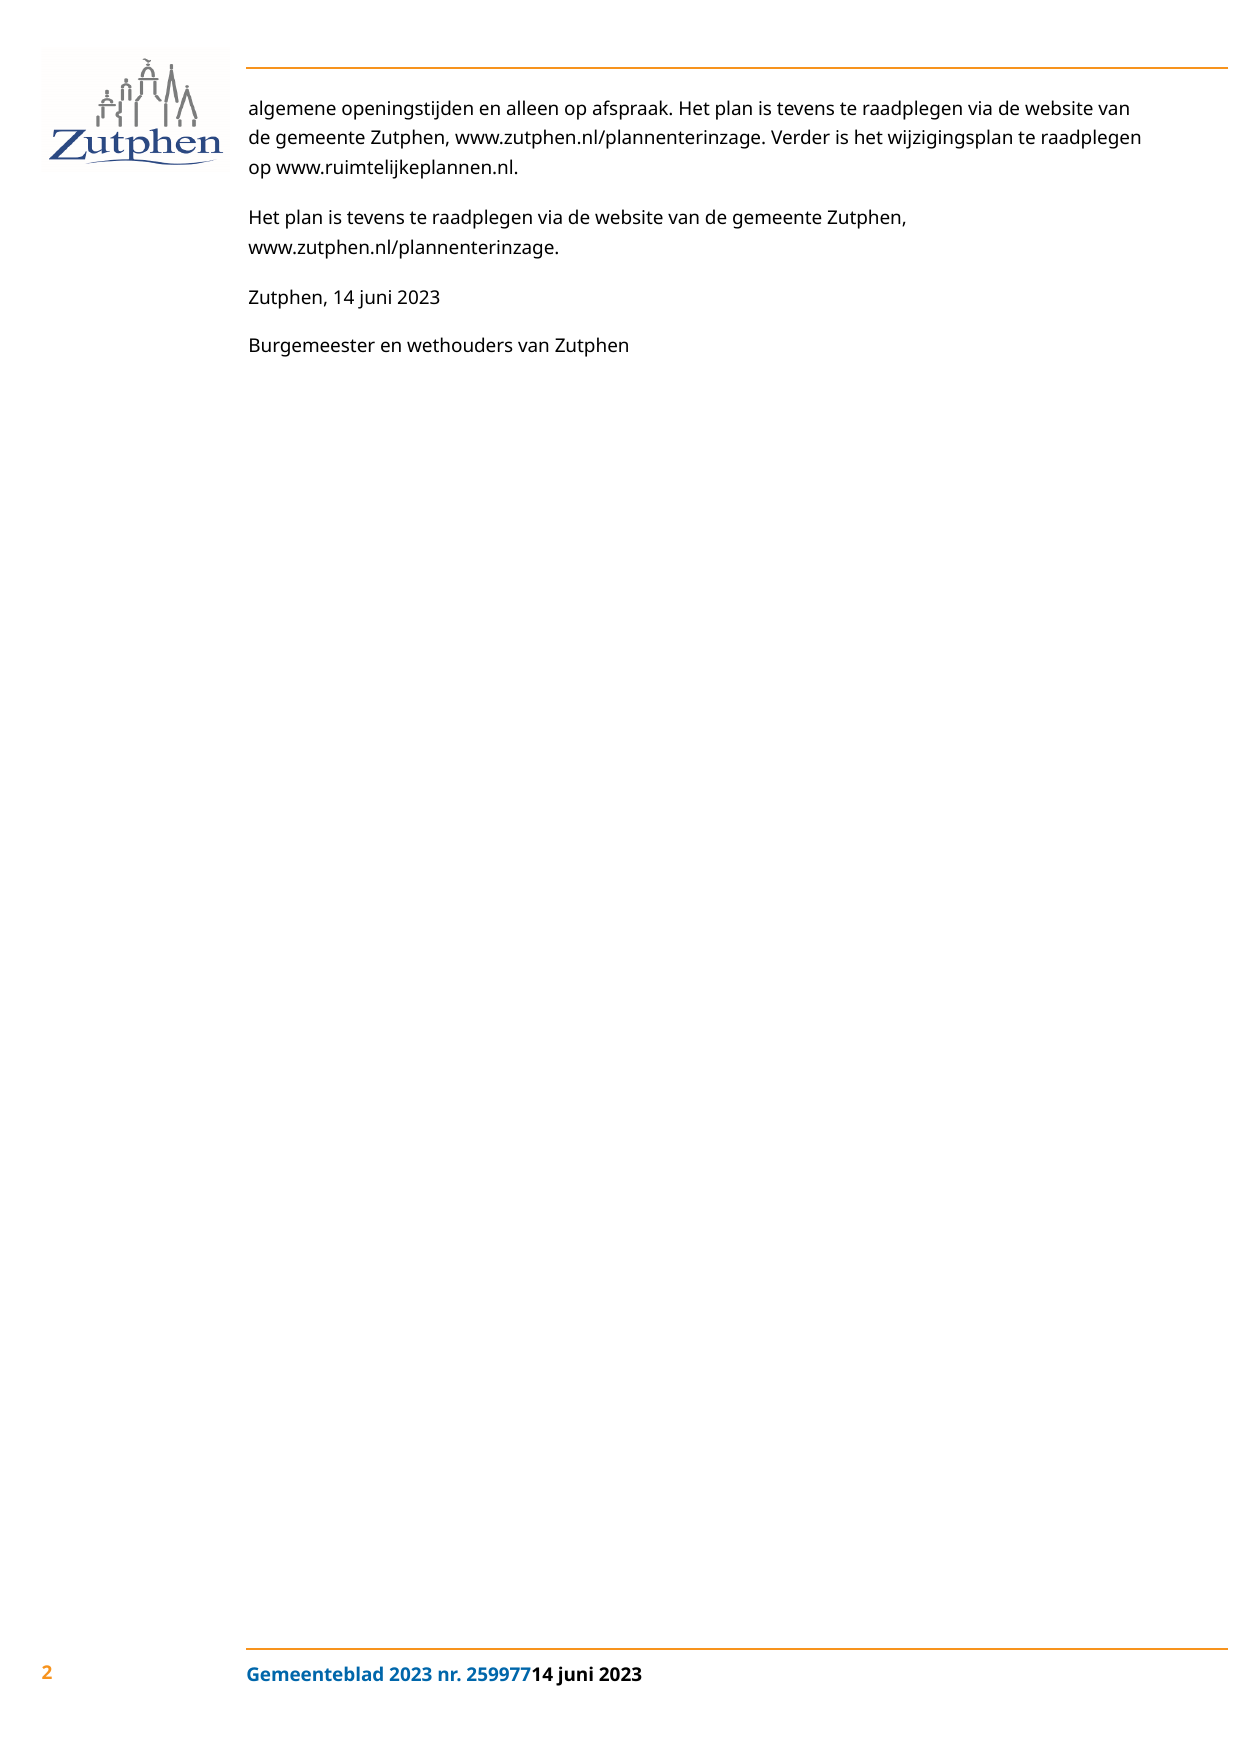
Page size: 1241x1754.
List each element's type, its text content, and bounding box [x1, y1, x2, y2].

text Zutphen, 14 juni 2023 [248, 284, 1152, 310]
text algemene openingstijden en alleen op afspraak. Het plan is tevens te raadplegen via de website van de gemeente Zutphen, www.zutphen.nl/plannenterinzage. Verder is het wijzigingsplan te raadplegen op www.ruimtelijkeplannen.nl. [248, 95, 1152, 180]
picture [41, 47, 231, 172]
text Burgemeester en wethouders van Zutphen [248, 332, 1152, 358]
text Het plan is tevens te raadplegen via de website van de gemeente Zutphen, www.zutphen.nl/plannenterinzage. [248, 204, 1152, 260]
